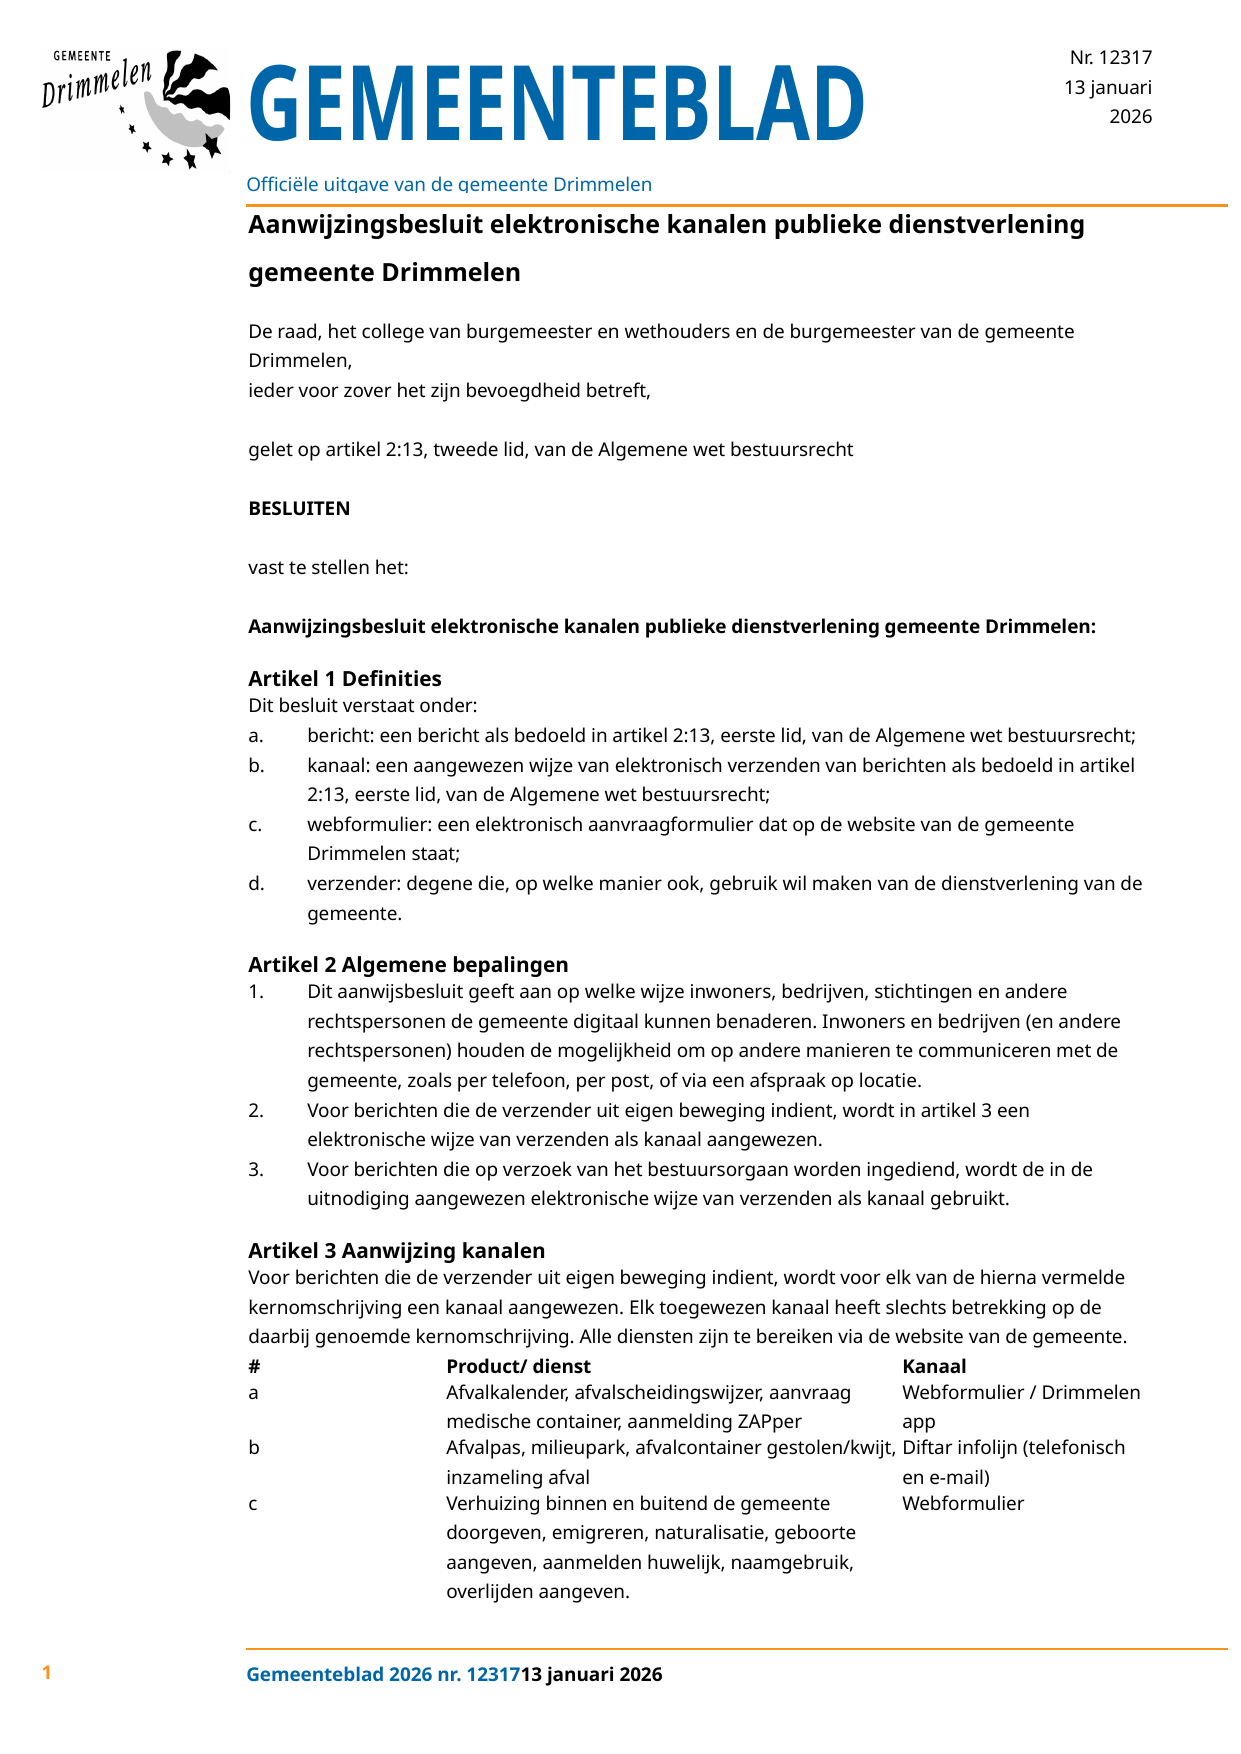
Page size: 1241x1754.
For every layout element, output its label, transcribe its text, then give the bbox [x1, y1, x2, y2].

table_cell Diftar infolijn (telefonisch en e-mail) [902, 1434, 1152, 1490]
text Voor berichten die de verzender uit eigen beweging indient, wordt voor elk van de hierna vermelde kernomschrijving een kanaal aangewezen. Elk toegewezen kanaal heeft slechts betrekking op de daarbij genoemde kernomschrijving. Alle diensten zijn te bereiken via de website van de gemeente. [248, 1264, 1152, 1349]
text Artikel 3 Aanwijzing kanalen [248, 1236, 1152, 1264]
text Dit besluit verstaat onder: [248, 693, 1152, 718]
text De raad, het college van burgemeester en wethouders en de burgemeester van de gemeente Drimmelen, [248, 318, 1152, 373]
text Aanwijzingsbesluit elektronische kanalen publieke dienstverlening gemeente Drimmelen [248, 207, 1152, 288]
list verzender: degene die, op welke manier ook, gebruik wil maken van de dienstverlening van de gemeente. [248, 870, 1152, 925]
table_cell a [248, 1379, 446, 1434]
text Artikel 2 Algemene bepalingen [248, 950, 1152, 978]
text Aanwijzingsbesluit elektronische kanalen publieke dienstverlening gemeente Drimmelen: [248, 614, 1152, 639]
table_cell Verhuizing binnen en buitend de gemeente doorgeven, emigreren, naturalisatie, geboorte aangeven, aanmelden huwelijk, naamgebruik, overlijden aangeven. [446, 1490, 902, 1604]
table_cell c [248, 1490, 446, 1604]
table_cell Afvalkalender, afvalscheidingswijzer, aanvraag medische container, aanmelding ZAPper [446, 1379, 902, 1434]
text BESLUITEN [248, 495, 1152, 521]
text Artikel 1 Definities [248, 664, 1152, 693]
table_header Product/ dienst [446, 1353, 902, 1379]
table_cell Webformulier [902, 1490, 1152, 1604]
picture [41, 47, 231, 172]
table_cell Webformulier / Drimmelen app [902, 1379, 1152, 1434]
table_cell b [248, 1434, 446, 1490]
text gelet op artikel 2:13, tweede lid, van de Algemene wet bestuursrecht [248, 436, 1152, 462]
list bericht: een bericht als bedoeld in artikel 2:13, eerste lid, van de Algemene wet bestuursrecht; [248, 722, 1152, 748]
text vast te stellen het: [248, 554, 1152, 580]
table_cell Afvalpas, milieupark, afvalcontainer gestolen/kwijt, inzameling afval [446, 1434, 902, 1490]
list Voor berichten die de verzender uit eigen beweging indient, wordt in artikel 3 een elektronische wijze van verzenden als kanaal aangewezen. [248, 1097, 1152, 1152]
list Dit aanwijsbesluit geeft aan op welke wijze inwoners, bedrijven, stichtingen en andere rechtspersonen de gemeente digitaal kunnen benaderen. Inwoners en bedrijven (en andere rechtspersonen) houden de mogelijkheid om op andere manieren te communiceren met de gemeente, zoals per telefoon, per post, of via een afspraak op locatie. [248, 978, 1152, 1093]
list webformulier: een elektronisch aanvraagformulier dat op de website van de gemeente Drimmelen staat; [248, 811, 1152, 866]
table_header Kanaal [902, 1353, 1152, 1379]
text ieder voor zover het zijn bevoegdheid betreft, [248, 377, 1152, 403]
table_header # [248, 1353, 446, 1379]
list Voor berichten die op verzoek van het bestuursorgaan worden ingediend, wordt de in de uitnodiging aangewezen elektronische wijze van verzenden als kanaal gebruikt. [248, 1156, 1152, 1211]
list kanaal: een aangewezen wijze van elektronisch verzenden van berichten als bedoeld in artikel 2:13, eerste lid, van de Algemene wet bestuursrecht; [248, 752, 1152, 807]
